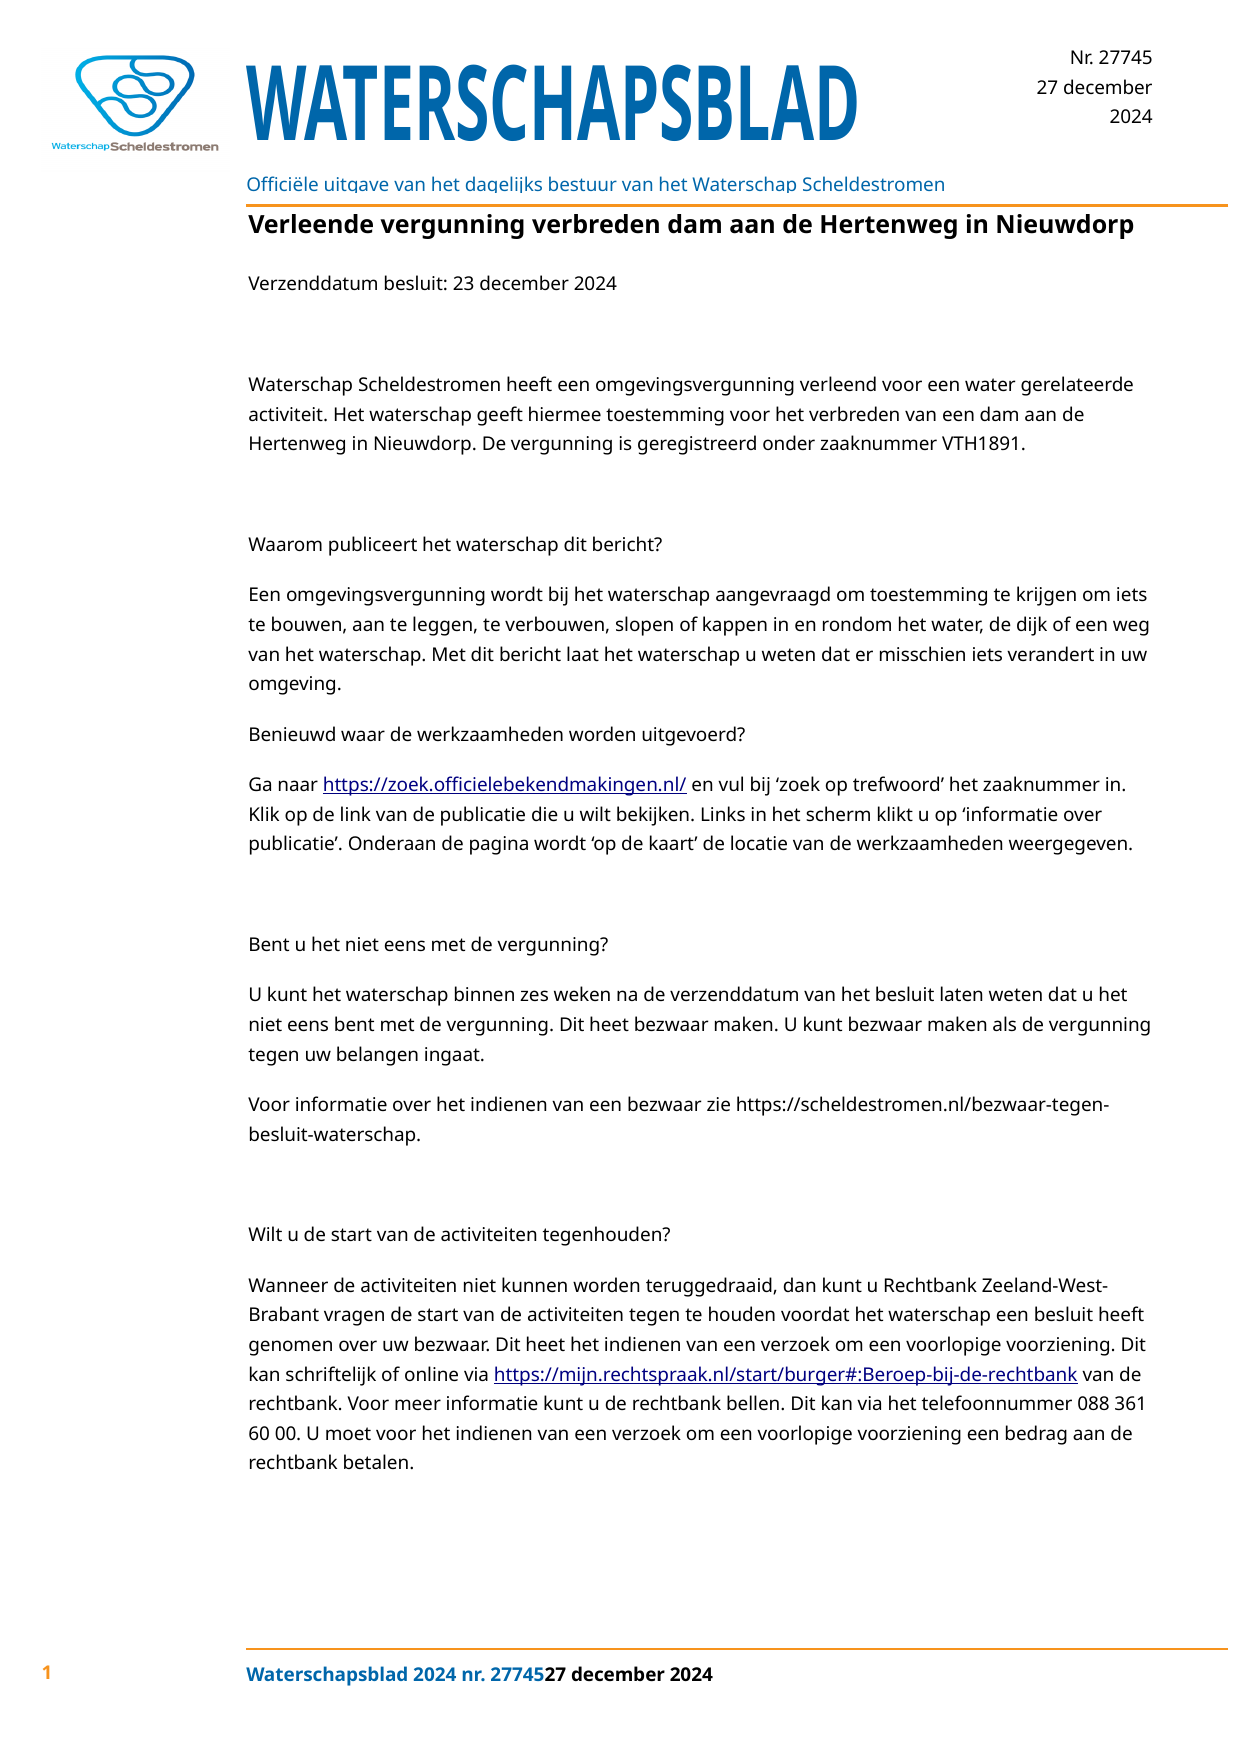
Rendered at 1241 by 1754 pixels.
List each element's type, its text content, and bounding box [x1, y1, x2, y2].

text Wanneer de activiteiten niet kunnen worden teruggedraaid, dan kunt u Rechtbank Zeeland-West-Brabant vragen de start van de activiteiten tegen te houden voordat het waterschap een besluit heeft genomen over uw bezwaar. Dit heet het indienen van een verzoek om een voorlopige voorziening. Dit kan schriftelijk of online via https://mijn.rechtspraak.nl/start/burger#:Beroep-bij-de-rechtbank van de rechtbank. Voor meer informatie kunt u de rechtbank bellen. Dit kan via het telefoonnummer 088 361 60 00. U moet voor het indienen van een verzoek om een voorlopige voorziening een bedrag aan de rechtbank betalen. [248, 1272, 1152, 1475]
text U kunt het waterschap binnen zes weken na de verzenddatum van het besluit laten weten dat u het niet eens bent met de vergunning. Dit heet bezwaar maken. U kunt bezwaar maken als de vergunning tegen uw belangen ingaat. [248, 982, 1152, 1066]
text Waterschap Scheldestromen heeft een omgevingsvergunning verleend voor een water gerelateerde activiteit. Het waterschap geeft hiermee toestemming voor het verbreden van een dam aan de Hertenweg in Nieuwdorp. De vergunning is geregistreerd onder zaaknummer VTH1891. [248, 371, 1152, 456]
text Waarom publiceert het waterschap dit bericht? [248, 531, 1152, 557]
text Benieuwd waar de werkzaamheden worden uitgevoerd? [248, 721, 1152, 746]
text Verleende vergunning verbreden dam aan de Hertenweg in Nieuwdorp [248, 207, 1152, 241]
text Verzenddatum besluit: 23 december 2024 [248, 270, 1152, 296]
text Ga naar https://zoek.officielebekendmakingen.nl/ en vul bij ‘zoek op trefwoord’ het zaaknummer in. Klik op de link van de publicatie die u wilt bekijken. Links in het scherm klikt u op ‘informatie over publicatie’. Onderaan de pagina wordt ‘op de kaart’ de locatie van de werkzaamheden weergegeven. [248, 771, 1152, 856]
text Voor informatie over het indienen van een bezwaar zie https://scheldestromen.nl/bezwaar-tegen-besluit-waterschap. [248, 1091, 1152, 1146]
text Een omgevingsvergunning wordt bij het waterschap aangevraagd om toestemming te krijgen om iets te bouwen, aan te leggen, te verbouwen, slopen of kappen in en rondom het water, de dijk of een weg van het waterschap. Met dit bericht laat het waterschap u weten dat er misschien iets verandert in uw omgeving. [248, 582, 1152, 696]
picture [41, 47, 231, 172]
text Bent u het niet eens met de vergunning? [248, 931, 1152, 957]
text Wilt u de start van de activiteiten tegenhouden? [248, 1222, 1152, 1247]
